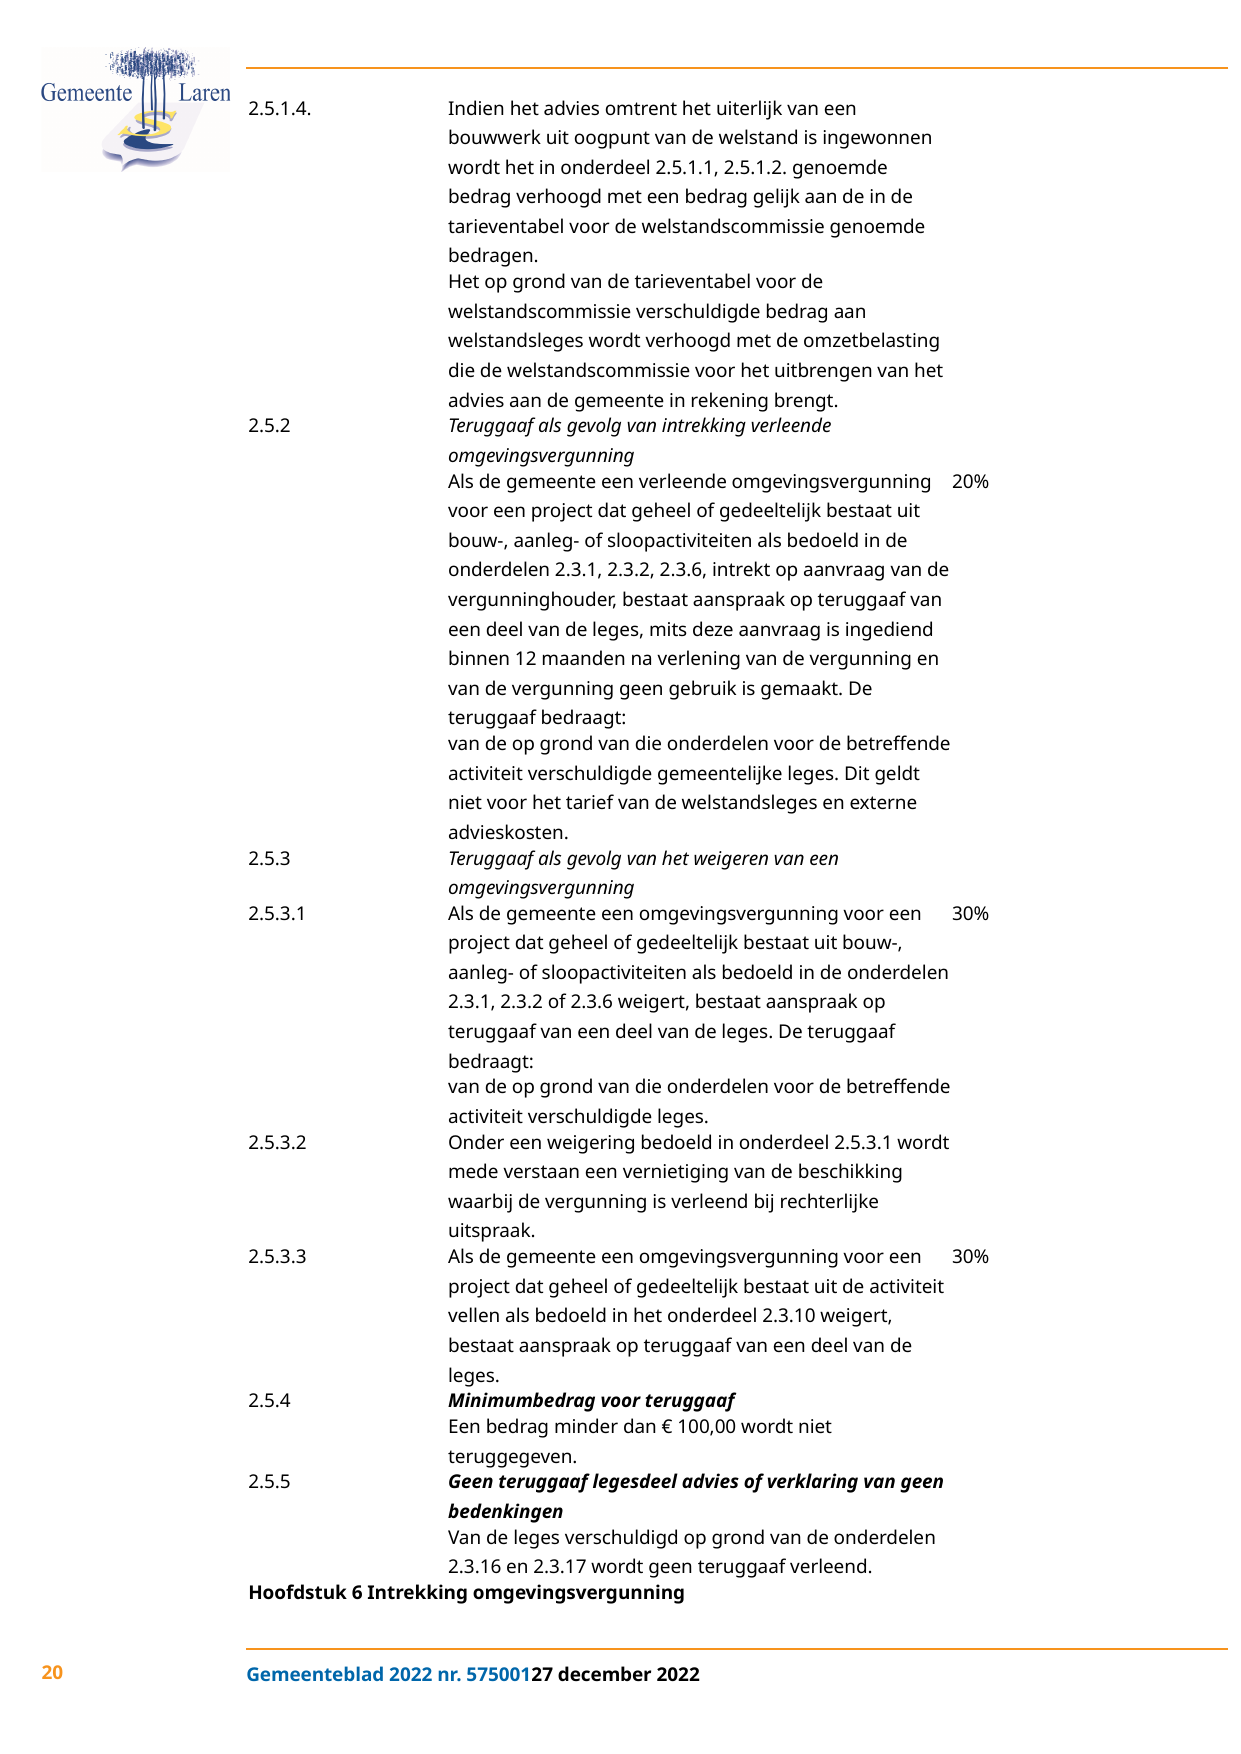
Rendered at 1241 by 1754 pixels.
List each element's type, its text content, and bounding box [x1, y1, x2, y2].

table_cell Indien het advies omtrent het uiterlijk van een bouwwerk uit oogpunt van de welstand is ingewonnen wordt het in onderdeel 2.5.1.1, 2.5.1.2. genoemde bedrag verhoogd met een bedrag gelijk aan de in de tarieventabel voor de welstandscommissie genoemde bedragen. [448, 95, 952, 268]
table_cell 30% [952, 1244, 1152, 1387]
table_cell [952, 845, 1152, 900]
table_cell [952, 730, 1152, 845]
table_cell [952, 413, 1152, 468]
table_cell 2.5.4 [248, 1388, 448, 1413]
table_cell 2.5.2 [248, 413, 448, 468]
table_cell Het op grond van de tarieventabel voor de welstandscommissie verschuldigde bedrag aan welstandsleges wordt verhoogd met de omzetbelasting die de welstandscommissie voor het uitbrengen van het advies aan de gemeente in rekening brengt. [448, 269, 952, 412]
table_cell [248, 730, 448, 845]
table_cell [952, 1074, 1152, 1129]
table_cell [248, 1074, 448, 1129]
table_cell 30% [952, 900, 1152, 1074]
table_cell [952, 95, 1152, 268]
table_cell van de op grond van die onderdelen voor de betreffende activiteit verschuldigde gemeentelijke leges. Dit geldt niet voor het tarief van de welstandsleges en externe advieskosten. [448, 730, 952, 845]
table_cell Als de gemeente een omgevingsvergunning voor een project dat geheel of gedeeltelijk bestaat uit bouw-, aanleg- of sloopactiviteiten als bedoeld in de onderdelen 2.3.1, 2.3.2 of 2.3.6 weigert, bestaat aanspraak op teruggaaf van een deel van de leges. De teruggaaf bedraagt: [448, 900, 952, 1074]
table_cell Minimumbedrag voor teruggaaf [448, 1388, 952, 1413]
table_cell [248, 1413, 448, 1468]
table_cell [952, 1388, 1152, 1413]
table_cell Als de gemeente een verleende omgevingsvergunning voor een project dat geheel of gedeeltelijk bestaat uit bouw-, aanleg- of sloopactiviteiten als bedoeld in de onderdelen 2.3.1, 2.3.2, 2.3.6, intrekt op aanvraag van de vergunninghouder, bestaat aanspraak op teruggaaf van een deel van de leges, mits deze aanvraag is ingediend binnen 12 maanden na verlening van de vergunning en van de vergunning geen gebruik is gemaakt. De teruggaaf bedraagt: [448, 468, 952, 730]
table_cell Teruggaaf als gevolg van intrekking verleende omgevingsvergunning [448, 413, 952, 468]
table_cell 2.5.5 [248, 1469, 448, 1524]
table_cell [952, 1524, 1152, 1579]
table_cell [952, 1129, 1152, 1243]
table_cell [952, 1413, 1152, 1468]
table_cell [952, 1469, 1152, 1524]
table_cell Onder een weigering bedoeld in onderdeel 2.5.3.1 wordt mede verstaan een vernietiging van de beschikking waarbij de vergunning is verleend bij rechterlijke uitspraak. [448, 1129, 952, 1243]
table_cell Teruggaaf als gevolg van het weigeren van een omgevingsvergunning [448, 845, 952, 900]
table_cell [248, 1524, 448, 1579]
picture [41, 47, 231, 172]
table_cell [952, 269, 1152, 412]
table_cell 2.5.3 [248, 845, 448, 900]
table_cell [248, 269, 448, 412]
table_cell 2.5.3.3 [248, 1244, 448, 1387]
table_cell Als de gemeente een omgevingsvergunning voor een project dat geheel of gedeeltelijk bestaat uit de activiteit vellen als bedoeld in het onderdeel 2.3.10 weigert, bestaat aanspraak op teruggaaf van een deel van de leges. [448, 1244, 952, 1387]
table_cell Een bedrag minder dan € 100,00 wordt niet teruggegeven. [448, 1413, 952, 1468]
table_cell Van de leges verschuldigd op grond van de onderdelen 2.3.16 en 2.3.17 wordt geen teruggaaf verleend. [448, 1524, 952, 1579]
table_cell 2.5.3.1 [248, 900, 448, 1074]
table_cell Geen teruggaaf legesdeel advies of verklaring van geen bedenkingen [448, 1469, 952, 1524]
table_cell [248, 468, 448, 730]
table_cell [952, 1579, 1152, 1605]
table_cell 20% [952, 468, 1152, 730]
table_cell Hoofdstuk 6 Intrekking omgevingsvergunning [248, 1579, 952, 1605]
table_cell van de op grond van die onderdelen voor de betreffende activiteit verschuldigde leges. [448, 1074, 952, 1129]
table_cell 2.5.1.4. [248, 95, 448, 268]
table_cell 2.5.3.2 [248, 1129, 448, 1243]
